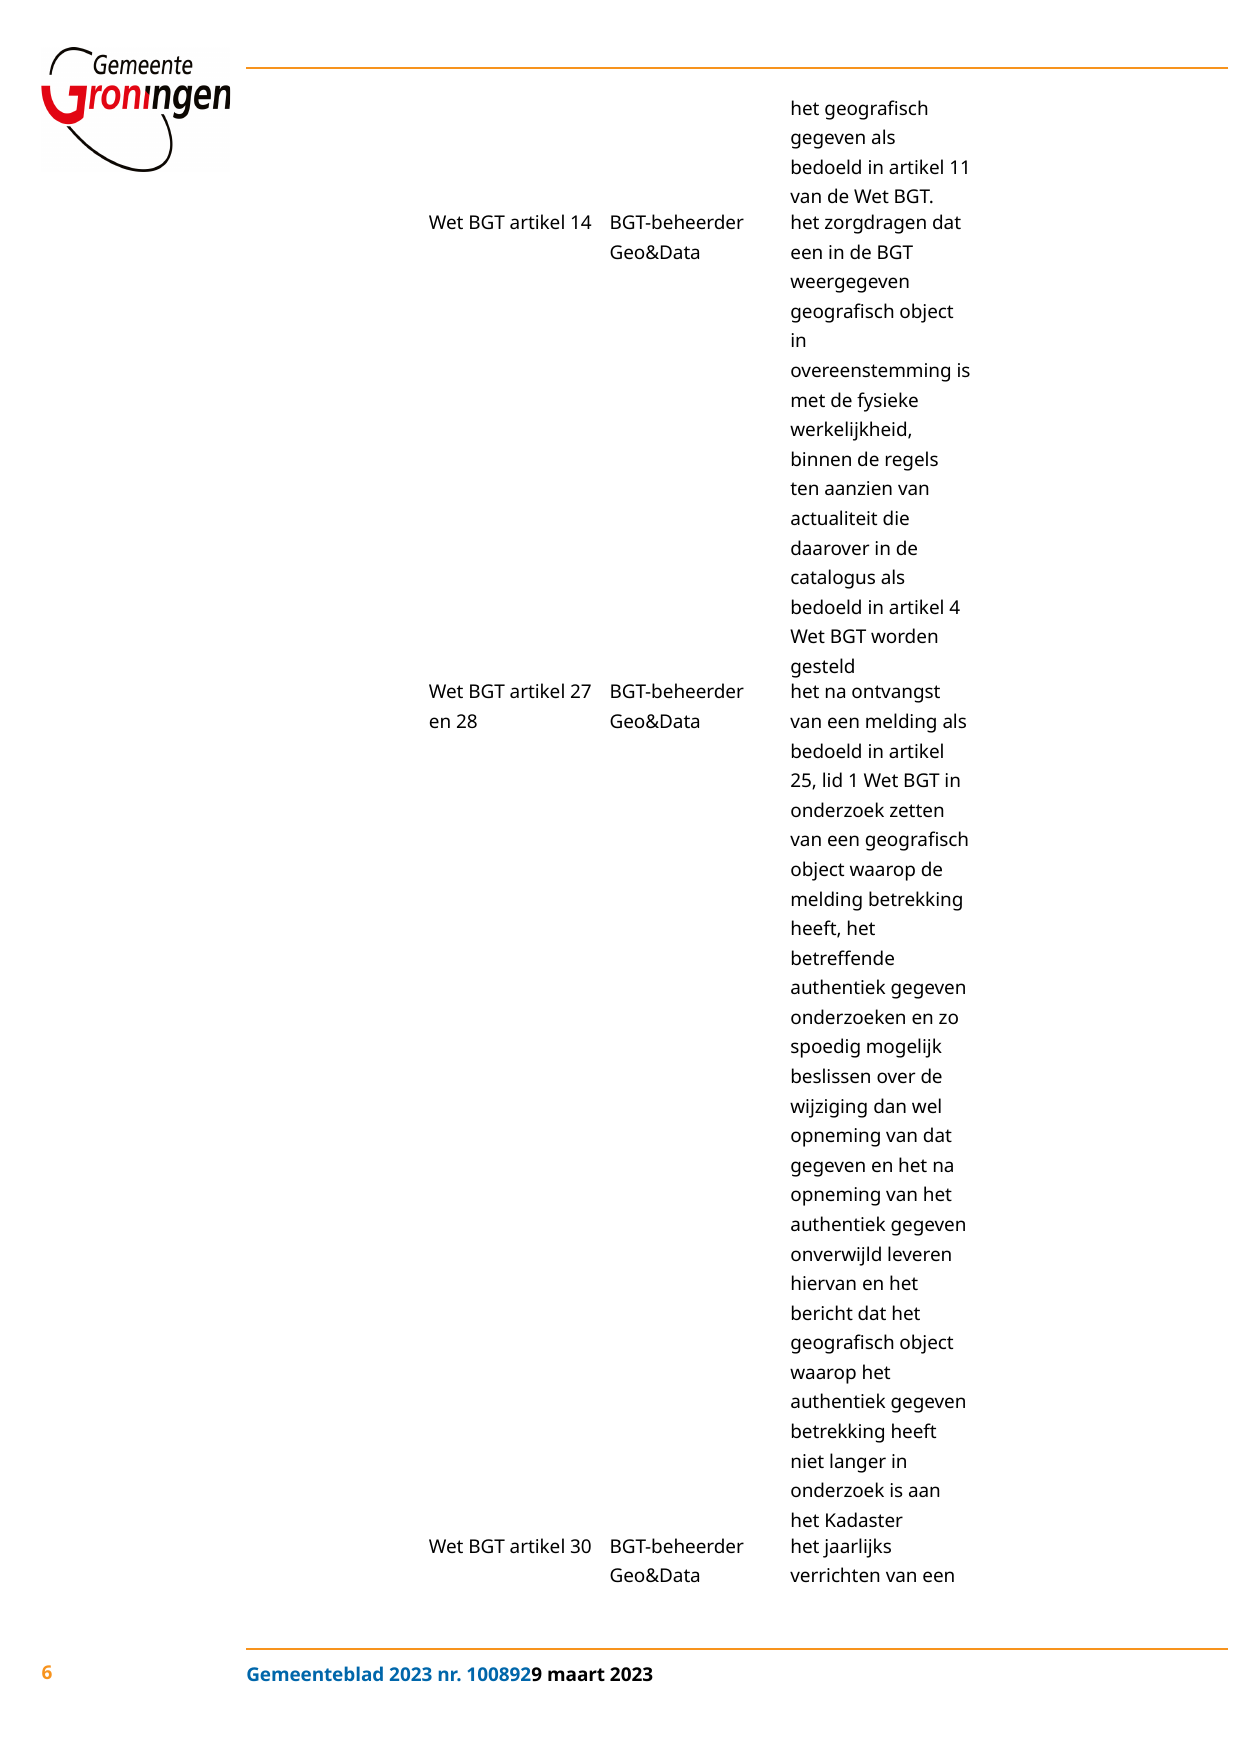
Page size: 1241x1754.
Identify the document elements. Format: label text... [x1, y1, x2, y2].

table_cell BGT-beheerder Geo&Data [609, 679, 790, 1533]
table_cell [248, 209, 429, 679]
picture [41, 47, 231, 172]
table_cell [248, 1533, 429, 1588]
table_cell BGT-beheerder Geo&Data [609, 209, 790, 679]
table_cell Wet BGT artikel 27 en 28 [429, 679, 609, 1533]
table_cell [248, 95, 429, 209]
table_cell het jaarlijks verrichten van een [790, 1533, 971, 1588]
table_cell BGT-beheerder Geo&Data [609, 1533, 790, 1588]
table_cell het zorgdragen dat een in de BGT weergegeven geografisch object in overeenstemming is met de fysieke werkelijkheid, binnen de regels ten aanzien van actualiteit die daarover in de catalogus als bedoeld in artikel 4 Wet BGT worden gesteld [790, 209, 971, 679]
table_cell het geografisch gegeven als bedoeld in artikel 11 van de Wet BGT. [790, 95, 971, 209]
table_cell het na ontvangst van een melding als bedoeld in artikel 25, lid 1 Wet BGT in onderzoek zetten van een geografisch object waarop de melding betrekking heeft, het betreffende authentiek gegeven onderzoeken en zo spoedig mogelijk beslissen over de wijziging dan wel opneming van dat gegeven en het na opneming van het authentiek gegeven onverwijld leveren hiervan en het bericht dat het geografisch object waarop het authentiek gegeven betrekking heeft niet langer in onderzoek is aan het Kadaster [790, 679, 971, 1533]
table_cell Wet BGT artikel 30 [429, 1533, 609, 1588]
table_cell [971, 1533, 1152, 1588]
table_cell [429, 95, 609, 209]
table_cell Wet BGT artikel 14 [429, 209, 609, 679]
table_cell [971, 679, 1152, 1533]
table_cell [971, 209, 1152, 679]
table_cell [971, 95, 1152, 209]
table_cell [609, 95, 790, 209]
table_cell [248, 679, 429, 1533]
